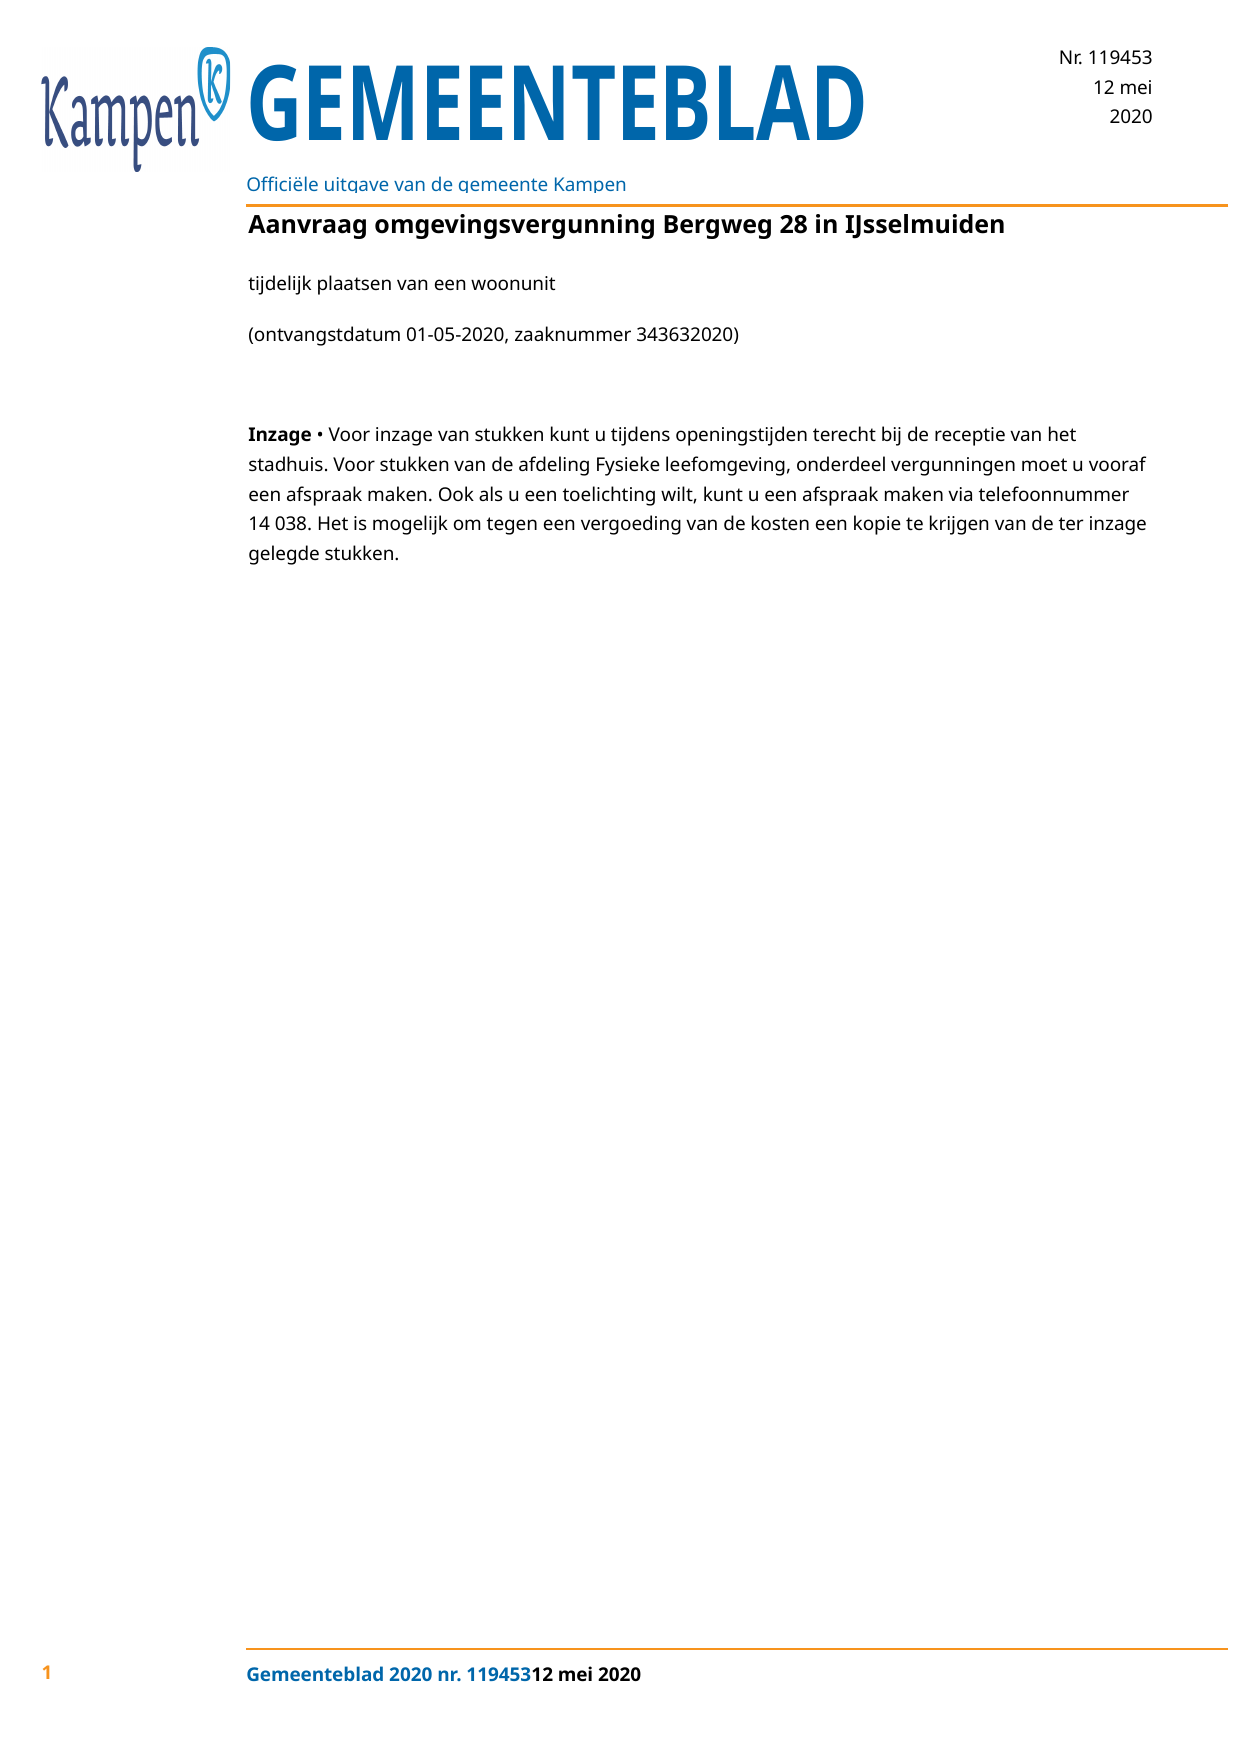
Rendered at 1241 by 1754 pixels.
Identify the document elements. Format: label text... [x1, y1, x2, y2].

text tijdelijk plaatsen van een woonunit [248, 270, 1152, 296]
text Inzage • Voor inzage van stukken kunt u tijdens openingstijden terecht bij de receptie van het stadhuis. Voor stukken van de afdeling Fysieke leefomgeving, onderdeel vergunningen moet u vooraf een afspraak maken. Ook als u een toelichting wilt, kunt u een afspraak maken via telefoonnummer 14 038. Het is mogelijk om tegen een vergoeding van de kosten een kopie te krijgen van de ter inzage gelegde stukken. [248, 422, 1152, 566]
text (ontvangstdatum 01-05-2020, zaaknummer 343632020) [248, 321, 1152, 346]
picture [41, 47, 231, 172]
text Aanvraag omgevingsvergunning Bergweg 28 in IJsselmuiden [248, 207, 1152, 241]
